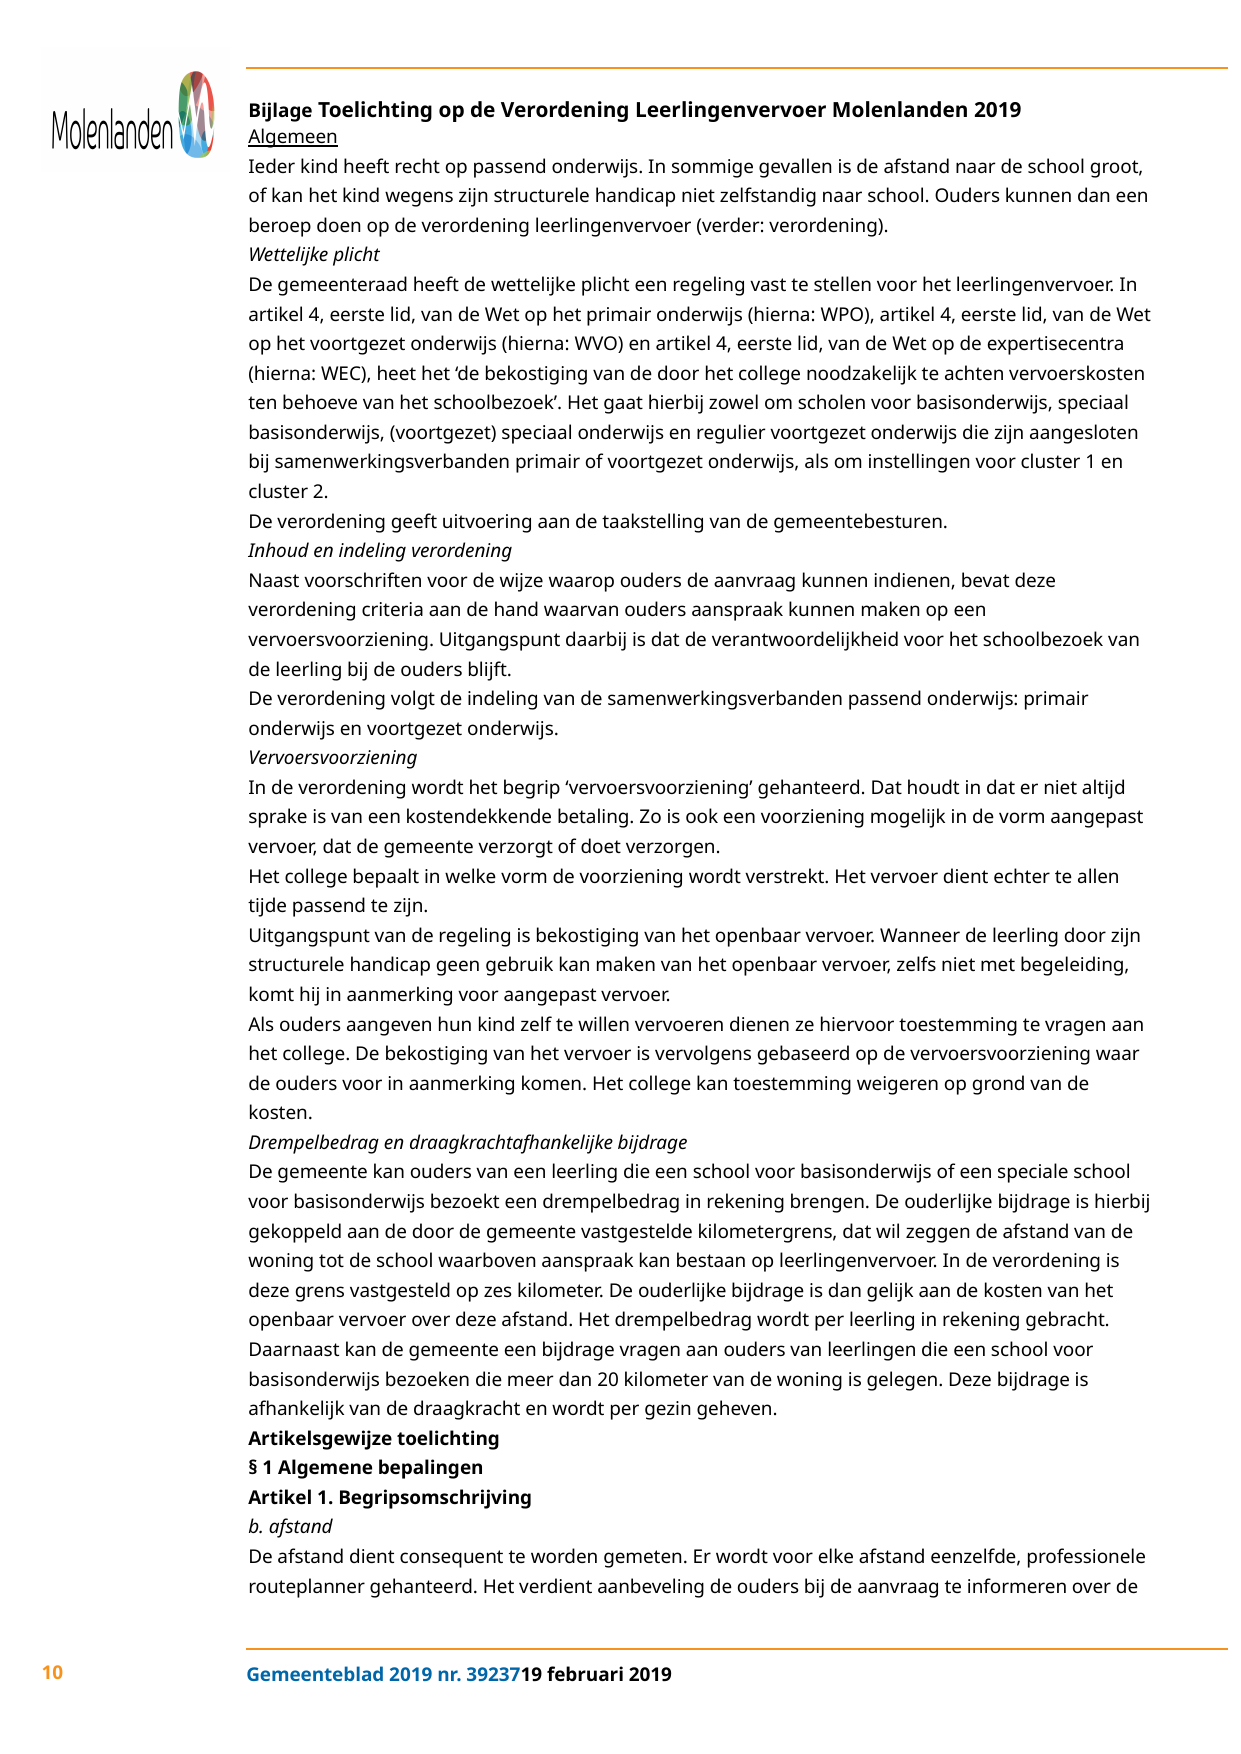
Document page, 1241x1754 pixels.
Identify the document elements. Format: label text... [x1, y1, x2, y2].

text § 1 Algemene bepalingen [248, 1454, 1152, 1480]
text Het college bepaalt in welke vorm de voorziening wordt verstrekt. Het vervoer dient echter te allen tijde passend te zijn. [248, 863, 1152, 918]
text Artikelsgewijze toelichting [248, 1425, 1152, 1451]
text Daarnaast kan de gemeente een bijdrage vragen aan ouders van leerlingen die een school voor basisonderwijs bezoeken die meer dan 20 kilometer van de woning is gelegen. Deze bijdrage is afhankelijk van de draagkracht en wordt per gezin geheven. [248, 1336, 1152, 1421]
text Naast voorschriften voor de wijze waarop ouders de aanvraag kunnen indienen, bevat deze verordening criteria aan de hand waarvan ouders aanspraak kunnen maken op een vervoersvoorziening. Uitgangspunt daarbij is dat de verantwoordelijkheid voor het schoolbezoek van de leerling bij de ouders blijft. [248, 567, 1152, 682]
text b. afstand [248, 1514, 1152, 1539]
text Drempelbedrag en draagkrachtafhankelijke bijdrage [248, 1129, 1152, 1155]
text De gemeente kan ouders van een leerling die een school voor basisonderwijs of een speciale school voor basisonderwijs bezoekt een drempelbedrag in rekening brengen. De ouderlijke bijdrage is hierbij gekoppeld aan de door de gemeente vastgestelde kilometergrens, dat wil zeggen de afstand van de woning tot de school waarboven aanspraak kan bestaan op leerlingenvervoer. In de verordening is deze grens vastgesteld op zes kilometer. De ouderlijke bijdrage is dan gelijk aan de kosten van het openbaar vervoer over deze afstand. Het drempelbedrag wordt per leerling in rekening gebracht. [248, 1159, 1152, 1332]
text Algemeen [248, 123, 1152, 149]
text De afstand dient consequent te worden gemeten. Er wordt voor elke afstand eenzelfde, professionele routeplanner gehanteerd. Het verdient aanbeveling de ouders bij de aanvraag te informeren over de [248, 1543, 1152, 1599]
text Als ouders aangeven hun kind zelf te willen vervoeren dienen ze hiervoor toestemming te vragen aan het college. De bekostiging van het vervoer is vervolgens gebaseerd op de vervoersvoorziening waar de ouders voor in aanmerking komen. Het college kan toestemming weigeren op grond van de kosten. [248, 1011, 1152, 1125]
text Uitgangspunt van de regeling is bekostiging van het openbaar vervoer. Wanneer de leerling door zijn structurele handicap geen gebruik kan maken van het openbaar vervoer, zelfs niet met begeleiding, komt hij in aanmerking voor aangepast vervoer. [248, 922, 1152, 1007]
text Ieder kind heeft recht op passend onderwijs. In sommige gevallen is de afstand naar de school groot, of kan het kind wegens zijn structurele handicap niet zelfstandig naar school. Ouders kunnen dan een beroep doen op de verordening leerlingenvervoer (verder: verordening). [248, 153, 1152, 238]
picture [41, 47, 231, 172]
text De verordening volgt de indeling van de samenwerkingsverbanden passend onderwijs: primair onderwijs en voortgezet onderwijs. [248, 685, 1152, 741]
text Bijlage Toelichting op de Verordening Leerlingenvervoer Molenlanden 2019 [248, 95, 1152, 123]
text Wettelijke plicht [248, 242, 1152, 267]
text Inhoud en indeling verordening [248, 537, 1152, 563]
text Artikel 1. Begripsomschrijving [248, 1484, 1152, 1510]
text Vervoersvoorziening [248, 744, 1152, 770]
text In de verordening wordt het begrip ‘vervoersvoorziening’ gehanteerd. Dat houdt in dat er niet altijd sprake is van een kostendekkende betaling. Zo is ook een voorziening mogelijk in de vorm aangepast vervoer, dat de gemeente verzorgt of doet verzorgen. [248, 774, 1152, 859]
text De verordening geeft uitvoering aan de taakstelling van de gemeentebesturen. [248, 508, 1152, 534]
text De gemeenteraad heeft de wettelijke plicht een regeling vast te stellen voor het leerlingenvervoer. In artikel 4, eerste lid, van de Wet op het primair onderwijs (hierna: WPO), artikel 4, eerste lid, van de Wet op het voortgezet onderwijs (hierna: WVO) en artikel 4, eerste lid, van de Wet op de expertisecentra (hierna: WEC), heet het ‘de bekostiging van de door het college noodzakelijk te achten vervoerskosten ten behoeve van het schoolbezoek’. Het gaat hierbij zowel om scholen voor basisonderwijs, speciaal basisonderwijs, (voortgezet) speciaal onderwijs en regulier voortgezet onderwijs die zijn aangesloten bij samenwerkingsverbanden primair of voortgezet onderwijs, als om instellingen voor cluster 1 en cluster 2. [248, 271, 1152, 504]
